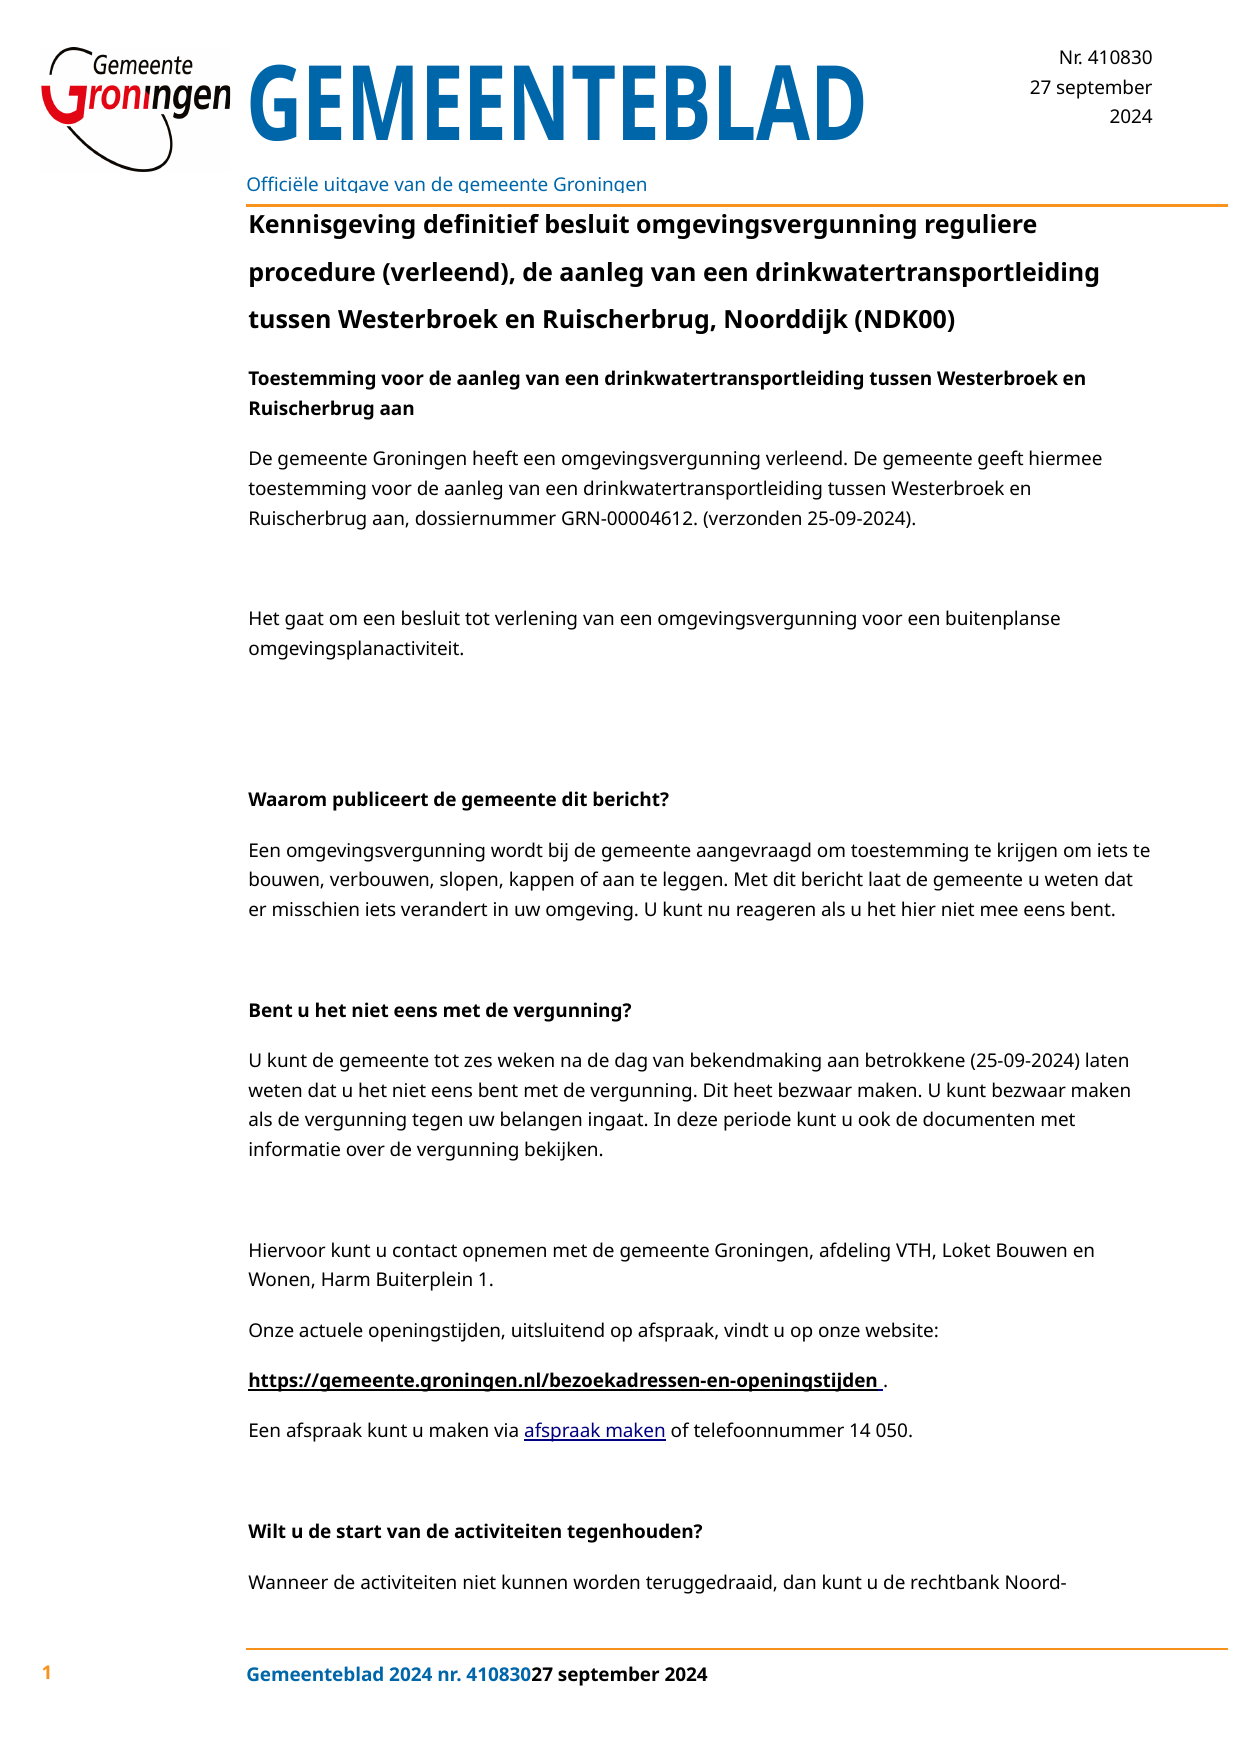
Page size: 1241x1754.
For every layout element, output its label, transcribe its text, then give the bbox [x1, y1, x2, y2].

text Bent u het niet eens met de vergunning? [248, 997, 1152, 1022]
text Een omgevingsvergunning wordt bij de gemeente aangevraagd om toestemming te krijgen om iets te bouwen, verbouwen, slopen, kappen of aan te leggen. Met dit bericht laat de gemeente u weten dat er misschien iets verandert in uw omgeving. U kunt nu reageren als u het hier niet mee eens bent. [248, 837, 1152, 922]
text Onze actuele openingstijden, uitsluitend op afspraak, vindt u op onze website: [248, 1317, 1152, 1342]
text Waarom publiceert de gemeente dit bericht? [248, 786, 1152, 812]
text Kennisgeving definitief besluit omgevingsvergunning reguliere procedure (verleend), de aanleg van een drinkwatertransportleiding tussen Westerbroek en Ruischerbrug, Noorddijk (NDK00) [248, 207, 1152, 336]
text U kunt de gemeente tot zes weken na de dag van bekendmaking aan betrokkene (25-09-2024) laten weten dat u het niet eens bent met de vergunning. Dit heet bezwaar maken. U kunt bezwaar maken als de vergunning tegen uw belangen ingaat. In deze periode kunt u ook de documenten met informatie over de vergunning bekijken. [248, 1047, 1152, 1162]
text Toestemming voor de aanleg van een drinkwatertransportleiding tussen Westerbroek en Ruischerbrug aan [248, 366, 1152, 421]
text https://gemeente.groningen.nl/bezoekadressen-en-openingstijden . [248, 1367, 1152, 1393]
picture [41, 47, 231, 172]
text Wilt u de start van de activiteiten tegenhouden? [248, 1518, 1152, 1544]
text Een afspraak kunt u maken via afspraak maken of telefoonnummer 14 050. [248, 1418, 1152, 1443]
text Hiervoor kunt u contact opnemen met de gemeente Groningen, afdeling VTH, Loket Bouwen en Wonen, Harm Buiterplein 1. [248, 1237, 1152, 1292]
text Het gaat om een besluit tot verlening van een omgevingsvergunning voor een buitenplanse omgevingsplanactiviteit. [248, 606, 1152, 661]
text De gemeente Groningen heeft een omgevingsvergunning verleend. De gemeente geeft hiermee toestemming voor de aanleg van een drinkwatertransportleiding tussen Westerbroek en Ruischerbrug aan, dossiernummer GRN-00004612. (verzonden 25-09-2024). [248, 446, 1152, 530]
text Wanneer de activiteiten niet kunnen worden teruggedraaid, dan kunt u de rechtbank Noord- [248, 1569, 1152, 1594]
